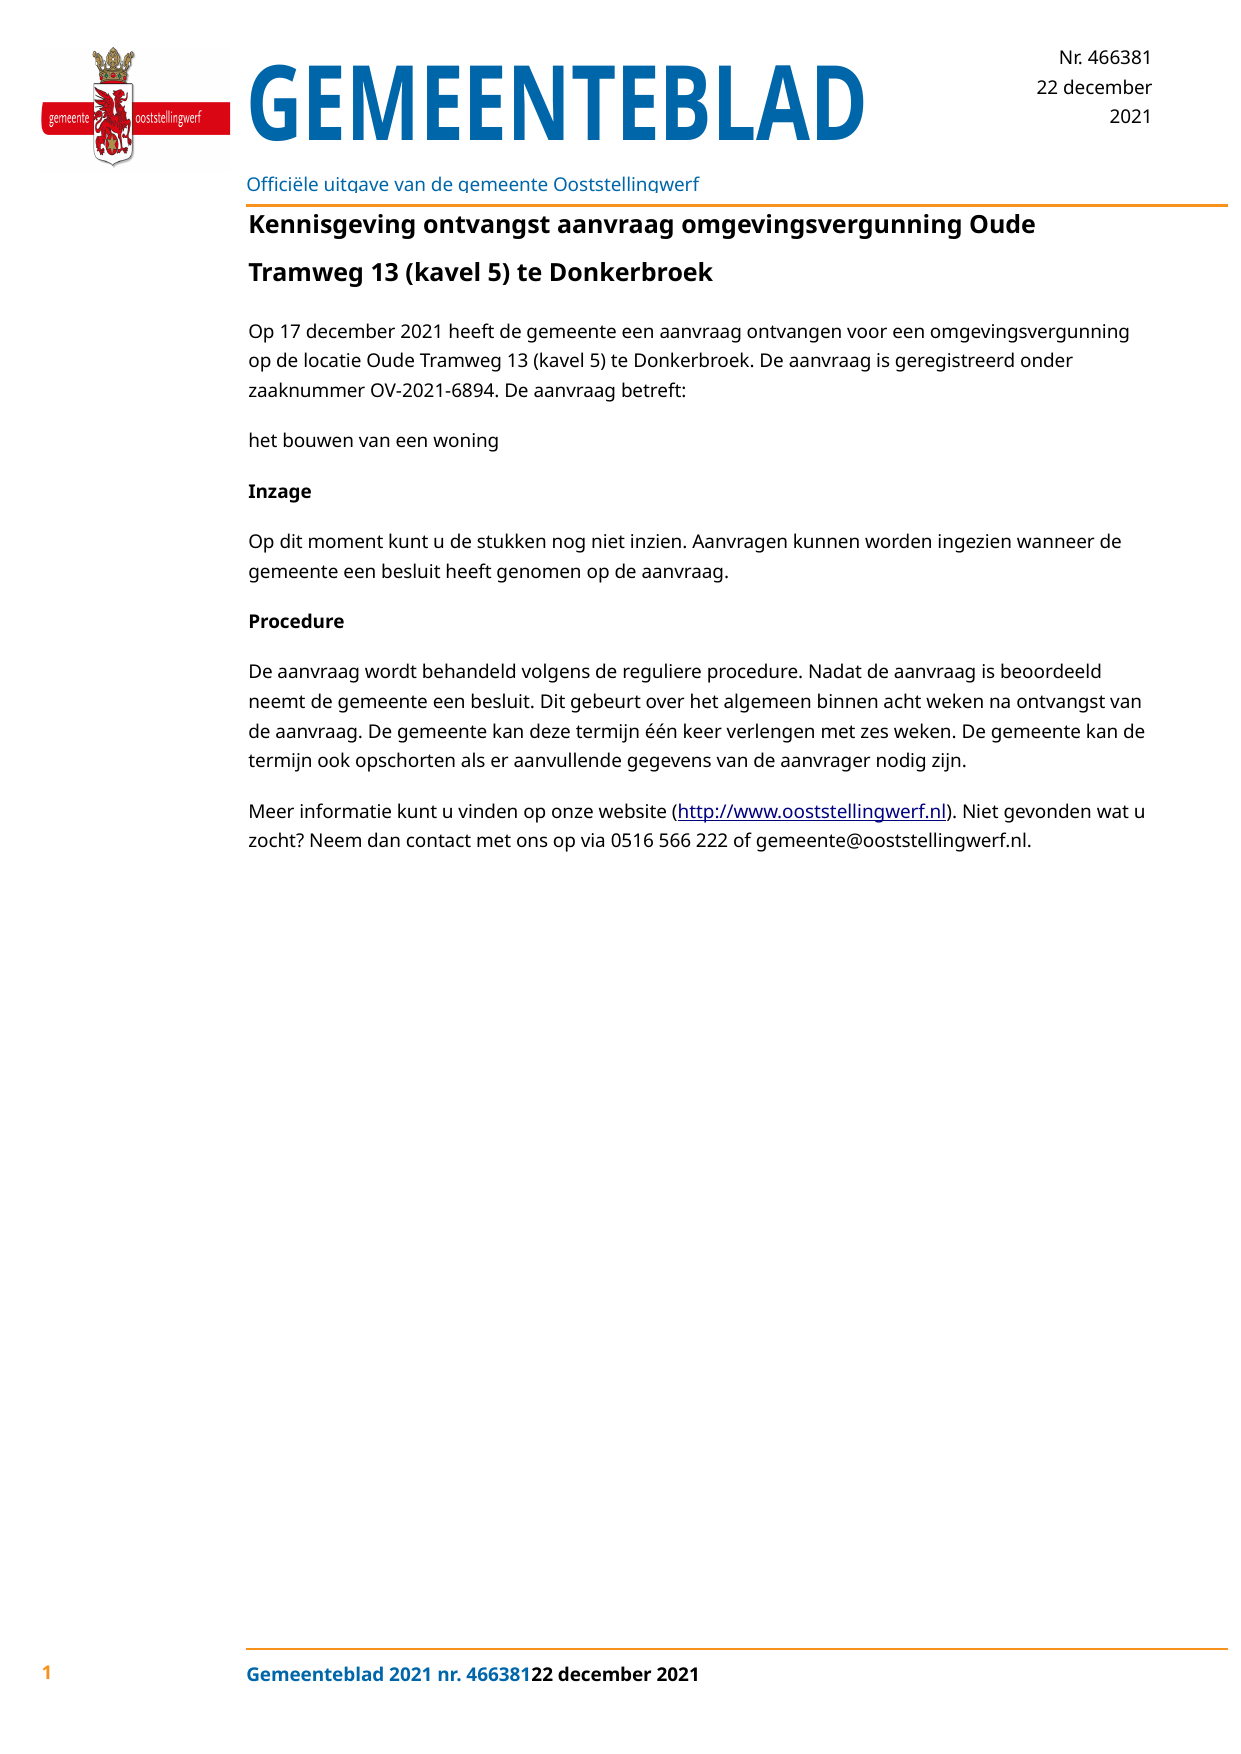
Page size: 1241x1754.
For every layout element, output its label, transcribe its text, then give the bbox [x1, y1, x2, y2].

text Inzage [248, 478, 1152, 504]
text De aanvraag wordt behandeld volgens de reguliere procedure. Nadat de aanvraag is beoordeeld neemt de gemeente een besluit. Dit gebeurt over het algemeen binnen acht weken na ontvangst van de aanvraag. De gemeente kan deze termijn één keer verlengen met zes weken. De gemeente kan de termijn ook opschorten als er aanvullende gegevens van de aanvrager nodig zijn. [248, 659, 1152, 773]
text Op dit moment kunt u de stukken nog niet inzien. Aanvragen kunnen worden ingezien wanneer de gemeente een besluit heeft genomen op de aanvraag. [248, 528, 1152, 584]
text Op 17 december 2021 heeft de gemeente een aanvraag ontvangen voor een omgevingsvergunning op de locatie Oude Tramweg 13 (kavel 5) te Donkerbroek. De aanvraag is geregistreerd onder zaaknummer OV-2021-6894. De aanvraag betreft: [248, 318, 1152, 403]
text Meer informatie kunt u vinden op onze website (http://www.ooststellingwerf.nl). Niet gevonden wat u zocht? Neem dan contact met ons op via 0516 566 222 of gemeente@ooststellingwerf.nl. [248, 798, 1152, 853]
text het bouwen van een woning [248, 427, 1152, 453]
text Procedure [248, 608, 1152, 634]
picture [41, 47, 231, 172]
text Kennisgeving ontvangst aanvraag omgevingsvergunning Oude Tramweg 13 (kavel 5) te Donkerbroek [248, 207, 1152, 288]
